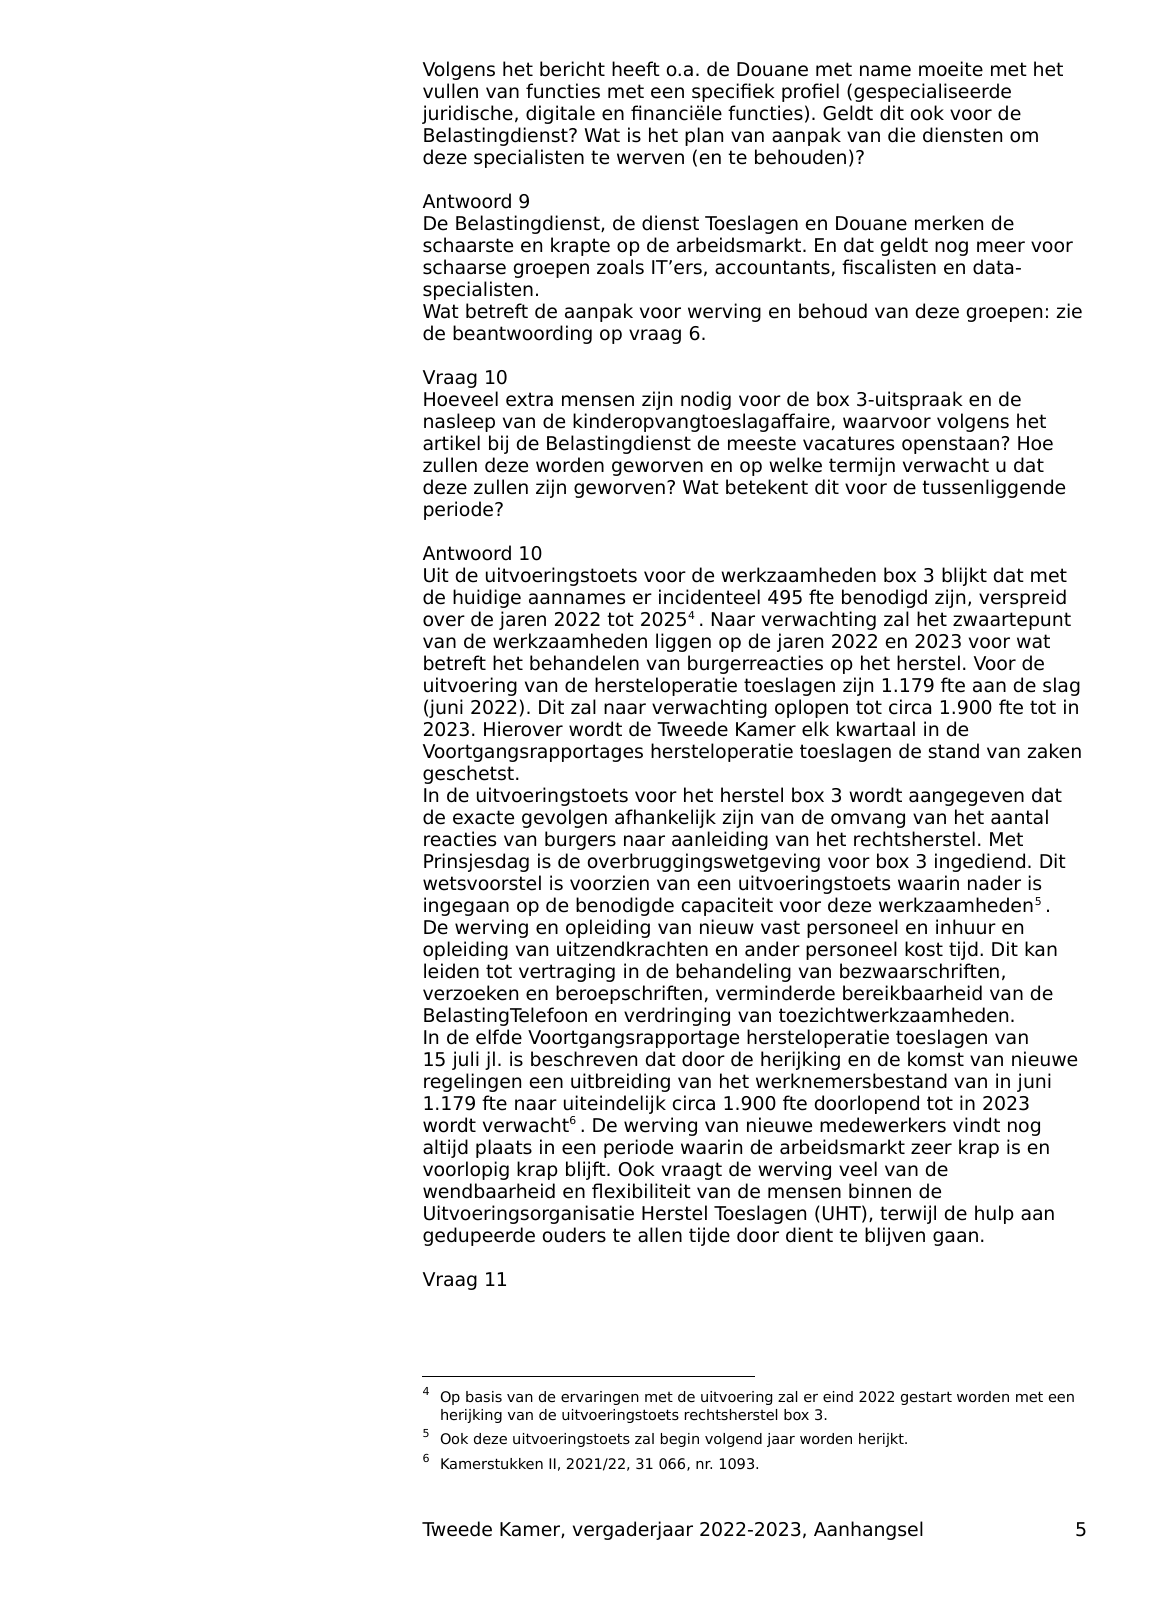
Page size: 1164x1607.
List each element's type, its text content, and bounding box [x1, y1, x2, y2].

text Kamerstukken II, 2021/22, 31 066, nr. 1093. [422, 1452, 1087, 1474]
text In de uitvoeringstoets voor het herstel box 3 wordt aangegeven dat de exacte gevolgen afhankelijk zijn van de omvang van het aantal reacties van burgers naar aanleiding van het rechtsherstel. Met Prinsjesdag is de overbruggingswetgeving voor box 3 ingediend. Dit wetsvoorstel is voorzien van een uitvoeringstoets waarin nader is ingegaan op de benodigde capaciteit voor deze werkzaamheden. [422, 785, 1087, 917]
text De Belastingdienst, de dienst Toeslagen en Douane merken de schaarste en krapte op de arbeidsmarkt. En dat geldt nog meer voor schaarse groepen zoals IT’ers, accountants, fiscalisten en data-specialisten. [422, 213, 1087, 301]
text Volgens het bericht heeft o.a. de Douane met name moeite met het vullen van functies met een specifiek profiel (gespecialiseerde juridische, digitale en financiële functies). Geldt dit ook voor de Belastingdienst? Wat is het plan van aanpak van die diensten om deze specialisten te werven (en te behouden)? [422, 59, 1087, 169]
text In de elfde Voortgangsrapportage hersteloperatie toeslagen van 15 juli jl. is beschreven dat door de herijking en de komst van nieuwe regelingen een uitbreiding van het werknemersbestand van in juni 1.179 fte naar uiteindelijk circa 1.900 fte doorlopend tot in 2023 wordt verwacht. De werving van nieuwe medewerkers vindt nog altijd plaats in een periode waarin de arbeidsmarkt zeer krap is en voorlopig krap blijft. Ook vraagt de werving veel van de wendbaarheid en flexibiliteit van de mensen binnen de Uitvoeringsorganisatie Herstel Toeslagen (UHT), terwijl de hulp aan gedupeerde ouders te allen tijde door dient te blijven gaan. [422, 1027, 1087, 1247]
text Ook deze uitvoeringstoets zal begin volgend jaar worden herijkt. [422, 1427, 1087, 1449]
text Op basis van de ervaringen met de uitvoering zal er eind 2022 gestart worden met een herijking van de uitvoeringstoets rechtsherstel box 3. [422, 1385, 1087, 1424]
text Hoeveel extra mensen zijn nodig voor de box 3-uitspraak en de nasleep van de kinderopvangtoeslagaffaire, waarvoor volgens het artikel bij de Belastingdienst de meeste vacatures openstaan? Hoe zullen deze worden geworven en op welke termijn verwacht u dat deze zullen zijn geworven? Wat betekent dit voor de tussenliggende periode? [422, 389, 1087, 521]
text Vraag 10 [422, 367, 1087, 389]
text Uit de uitvoeringstoets voor de werkzaamheden box 3 blijkt dat met de huidige aannames er incidenteel 495 fte benodigd zijn, verspreid over de jaren 2022 tot 2025. Naar verwachting zal het zwaartepunt van de werkzaamheden liggen op de jaren 2022 en 2023 voor wat betreft het behandelen van burgerreacties op het herstel. Voor de uitvoering van de hersteloperatie toeslagen zijn 1.179 fte aan de slag (juni 2022). Dit zal naar verwachting oplopen tot circa 1.900 fte tot in 2023. Hierover wordt de Tweede Kamer elk kwartaal in de Voortgangsrapportages hersteloperatie toeslagen de stand van zaken geschetst. [422, 565, 1087, 785]
text Antwoord 10 [422, 543, 1087, 565]
text De werving en opleiding van nieuw vast personeel en inhuur en opleiding van uitzendkrachten en ander personeel kost tijd. Dit kan leiden tot vertraging in de behandeling van bezwaarschriften, verzoeken en beroepschriften, verminderde bereikbaarheid van de BelastingTelefoon en verdringing van toezichtwerkzaamheden. [422, 917, 1087, 1027]
text Antwoord 9 [422, 191, 1087, 213]
text Wat betreft de aanpak voor werving en behoud van deze groepen: zie de beantwoording op vraag 6. [422, 301, 1087, 345]
text Vraag 11 [422, 1269, 1087, 1291]
